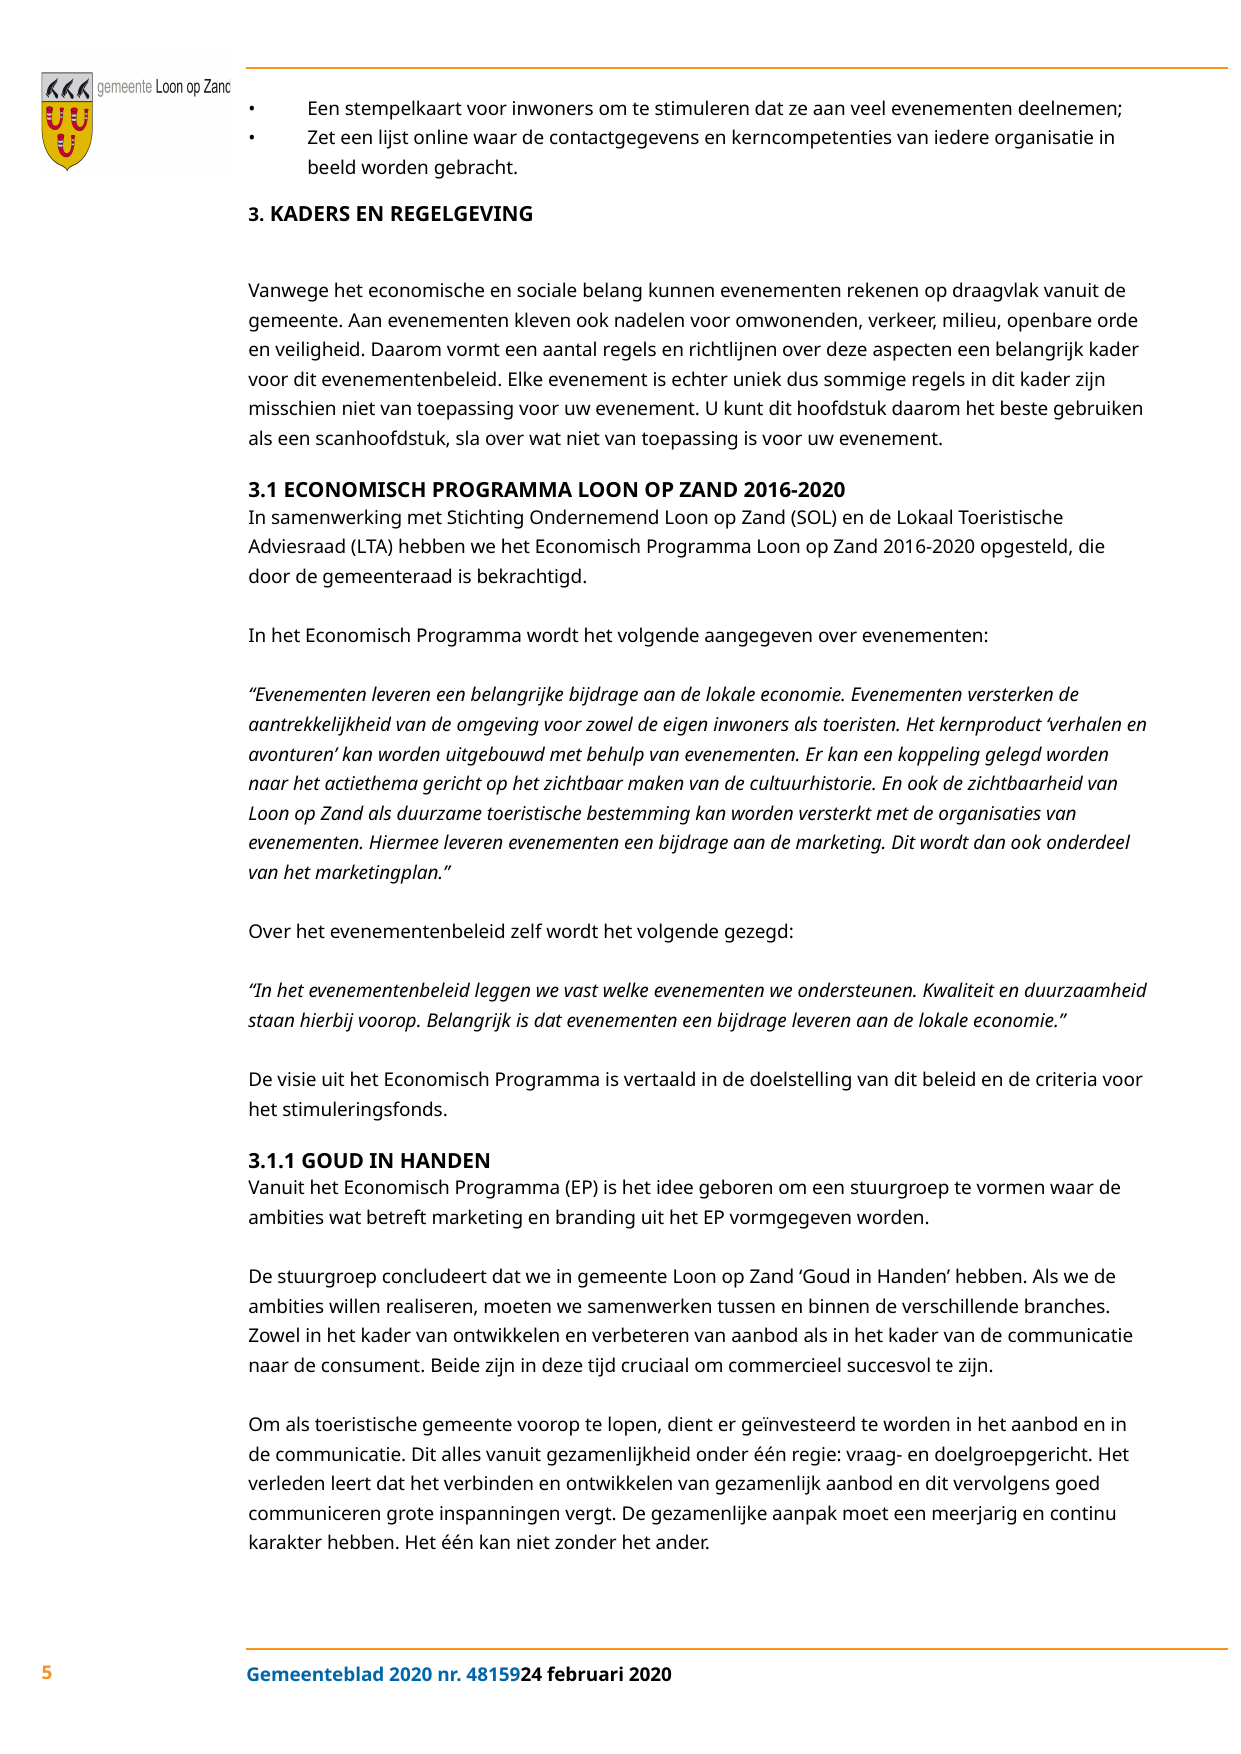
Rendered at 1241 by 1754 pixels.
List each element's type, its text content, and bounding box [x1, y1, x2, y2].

text In het Economisch Programma wordt het volgende aangegeven over evenementen: [248, 622, 1152, 648]
text Om als toeristische gemeente voorop te lopen, dient er geïnvesteerd te worden in het aanbod en in de communicatie. Dit alles vanuit gezamenlijkheid onder één regie: vraag- en doelgroepgericht. Het verleden leert dat het verbinden en ontwikkelen van gezamenlijk aanbod en dit vervolgens goed communiceren grote inspanningen vergt. De gezamenlijke aanpak moet een meerjarig en continu karakter hebben. Het één kan niet zonder het ander. [248, 1411, 1152, 1555]
text 3. KADERS EN REGELGEVING [248, 199, 1152, 228]
text “Evenementen leveren een belangrijke bijdrage aan de lokale economie. Evenementen versterken de aantrekkelijkheid van de omgeving voor zowel de eigen inwoners als toeristen. Het kernproduct ‘verhalen en avonturen’ kan worden uitgebouwd met behulp van evenementen. Er kan een koppeling gelegd worden naar het actiethema gericht op het zichtbaar maken van de cultuurhistorie. En ook de zichtbaarheid van Loon op Zand als duurzame toeristische bestemming kan worden versterkt met de organisaties van evenementen. Hiermee leveren evenementen een bijdrage aan de marketing. Dit wordt dan ook onderdeel van het marketingplan.” [248, 682, 1152, 885]
picture [41, 47, 231, 172]
list Zet een lijst online waar de contactgegevens en kerncompetenties van iedere organisatie in beeld worden gebracht. [248, 124, 1152, 180]
text 3.1 ECONOMISCH PROGRAMMA LOON OP ZAND 2016-2020 [248, 476, 1152, 504]
text Over het evenementenbeleid zelf wordt het volgende gezegd: [248, 918, 1152, 944]
text Vanwege het economische en sociale belang kunnen evenementen rekenen op draagvlak vanuit de gemeente. Aan evenementen kleven ook nadelen voor omwonenden, verkeer, milieu, openbare orde en veiligheid. Daarom vormt een aantal regels en richtlijnen over deze aspecten een belangrijk kader voor dit evenementenbeleid. Elke evenement is echter uniek dus sommige regels in dit kader zijn misschien niet van toepassing voor uw evenement. U kunt dit hoofdstuk daarom het beste gebruiken als een scanhoofdstuk, sla over wat niet van toepassing is voor uw evenement. [248, 277, 1152, 451]
text 3.1.1 GOUD IN HANDEN [248, 1146, 1152, 1174]
text “In het evenementenbeleid leggen we vast welke evenementen we ondersteunen. Kwaliteit en duurzaamheid staan hierbij voorop. Belangrijk is dat evenementen een bijdrage leveren aan de lokale economie.” [248, 977, 1152, 1033]
text De visie uit het Economisch Programma is vertaald in de doelstelling van dit beleid en de criteria voor het stimuleringsfonds. [248, 1066, 1152, 1121]
list Een stempelkaart voor inwoners om te stimuleren dat ze aan veel evenementen deelnemen; [248, 95, 1152, 121]
text In samenwerking met Stichting Ondernemend Loon op Zand (SOL) en de Lokaal Toeristische Adviesraad (LTA) hebben we het Economisch Programma Loon op Zand 2016-2020 opgesteld, die door de gemeenteraad is bekrachtigd. [248, 504, 1152, 589]
text De stuurgroep concludeert dat we in gemeente Loon op Zand ‘Goud in Handen’ hebben. Als we de ambities willen realiseren, moeten we samenwerken tussen en binnen de verschillende branches. Zowel in het kader van ontwikkelen en verbeteren van aanbod als in het kader van de communicatie naar de consument. Beide zijn in deze tijd cruciaal om commercieel succesvol te zijn. [248, 1263, 1152, 1378]
text Vanuit het Economisch Programma (EP) is het idee geboren om een stuurgroep te vormen waar de ambities wat betreft marketing en branding uit het EP vormgegeven worden. [248, 1174, 1152, 1230]
